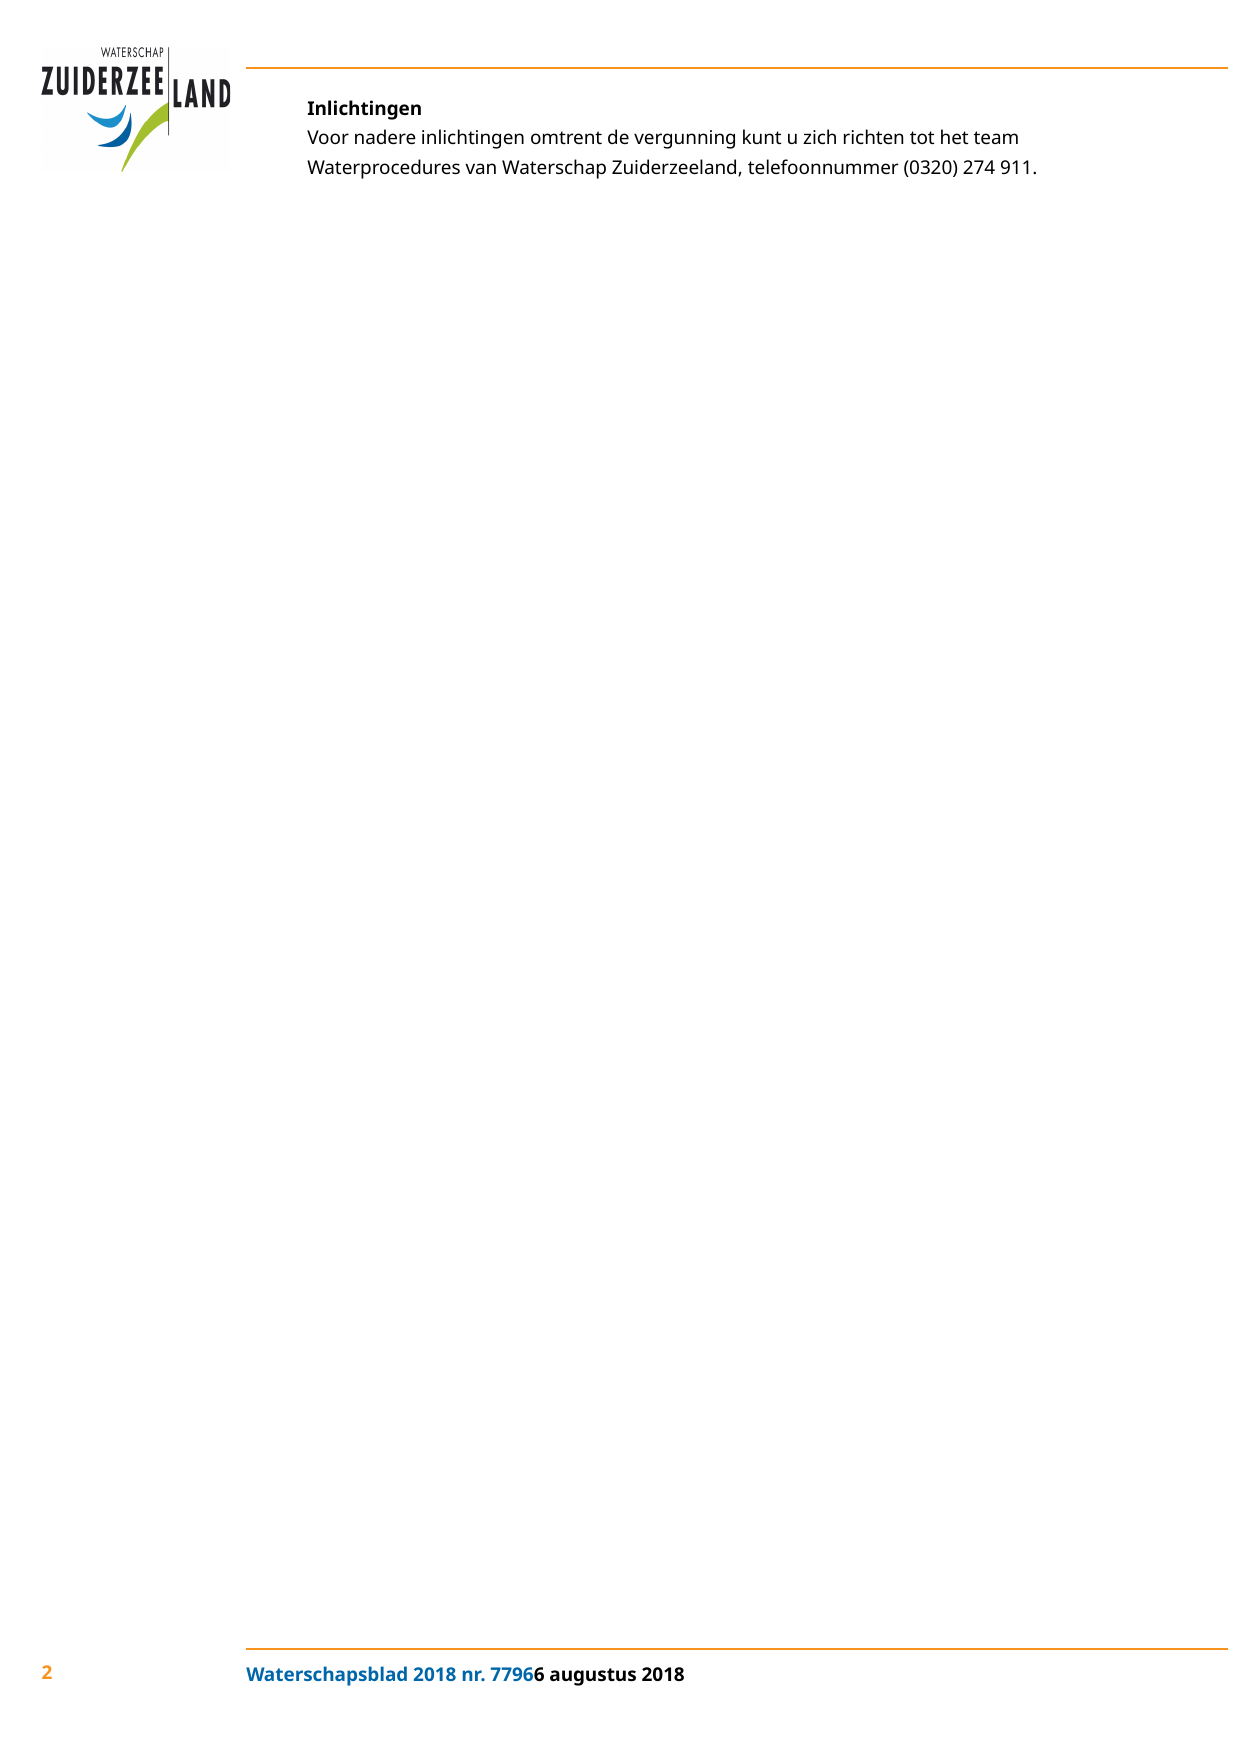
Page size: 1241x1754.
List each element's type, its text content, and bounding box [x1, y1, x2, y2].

list Voor nadere inlichtingen omtrent de vergunning kunt u zich richten tot het team Waterprocedures van Waterschap Zuiderzeeland, telefoonnummer (0320) 274 911. [248, 124, 1152, 180]
picture [41, 47, 231, 172]
list Inlichtingen [248, 95, 1152, 121]
